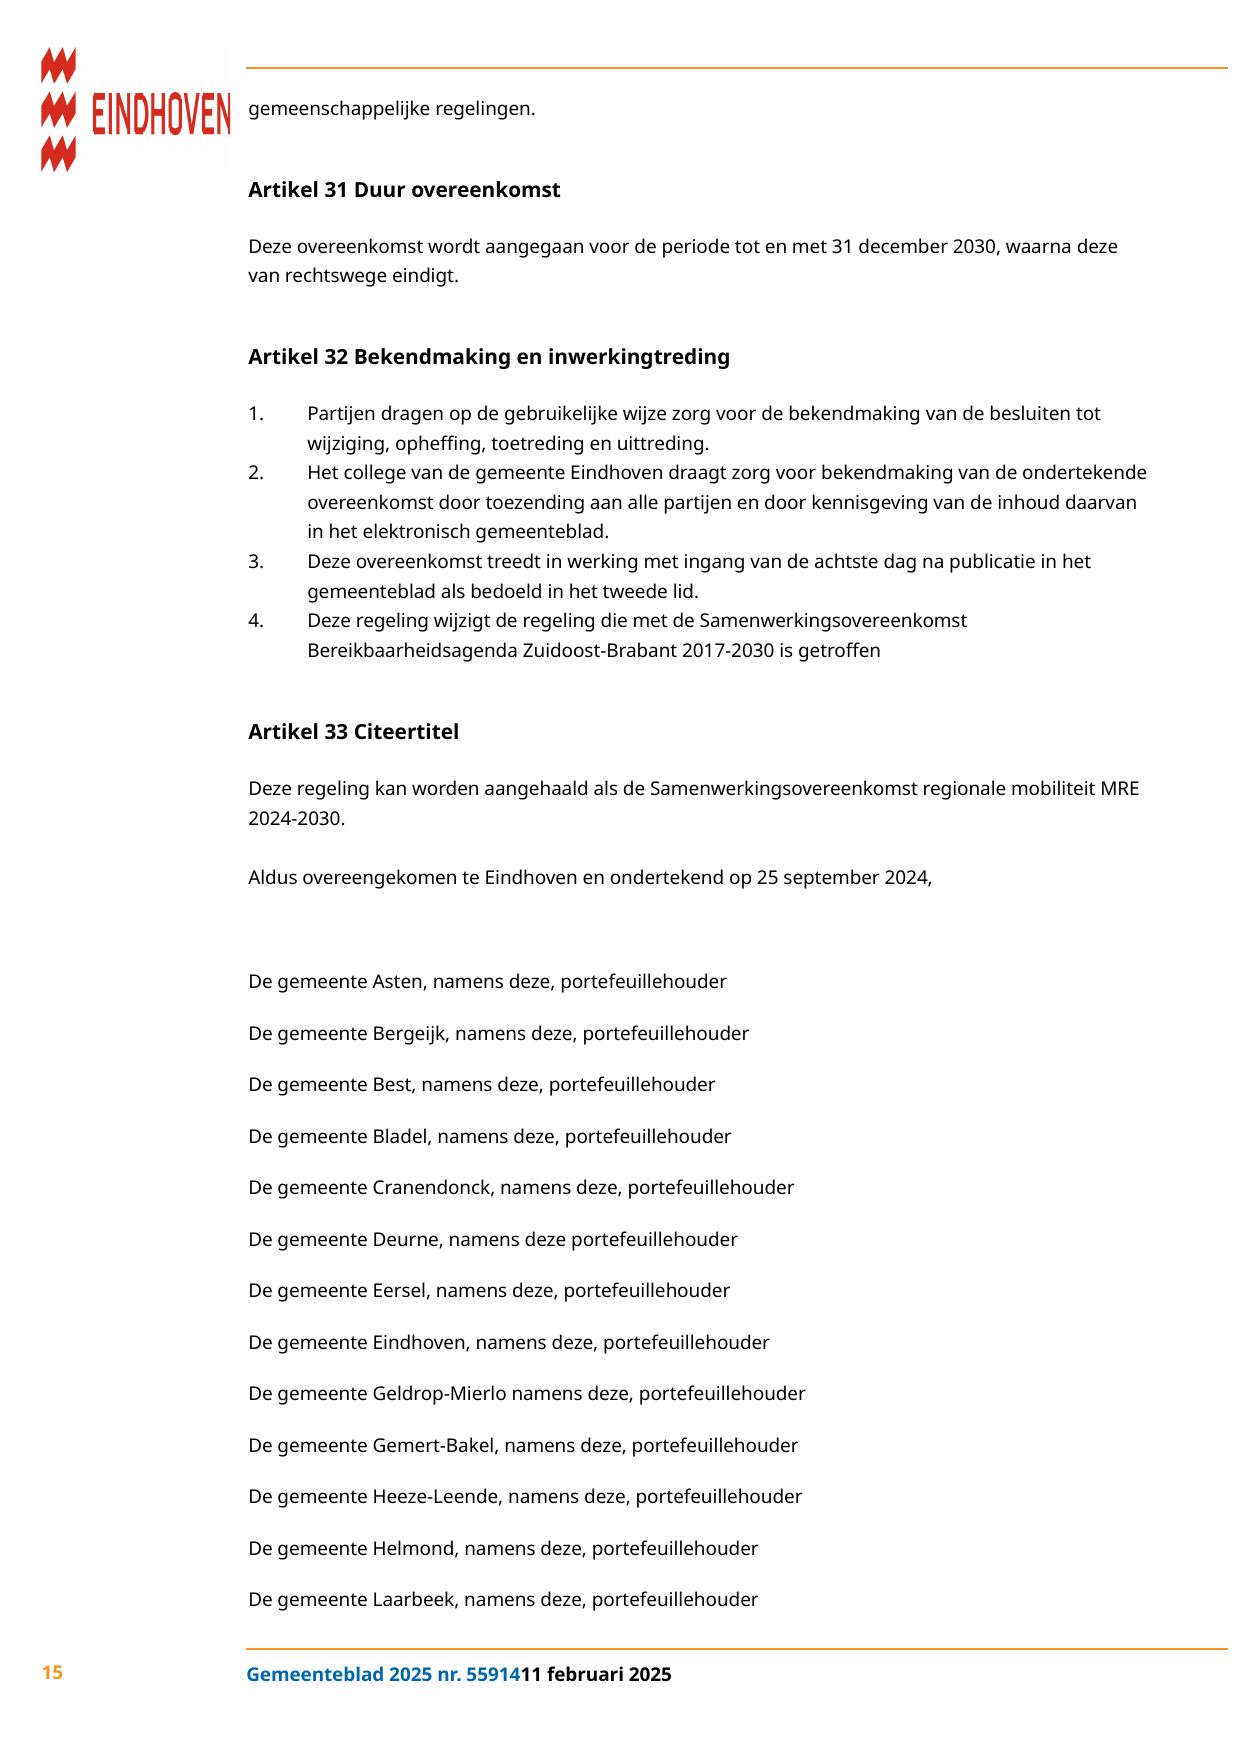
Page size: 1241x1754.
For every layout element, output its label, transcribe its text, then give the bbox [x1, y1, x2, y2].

text De gemeente Heeze-Leende, namens deze, portefeuillehouder [248, 1483, 1152, 1509]
text De gemeente Eindhoven, namens deze, portefeuillehouder [248, 1329, 1152, 1354]
text De gemeente Bladel, namens deze, portefeuillehouder [248, 1123, 1152, 1149]
text De gemeente Deurne, namens deze portefeuillehouder [248, 1226, 1152, 1252]
text De gemeente Asten, namens deze, portefeuillehouder [248, 969, 1152, 994]
text De gemeente Best, namens deze, portefeuillehouder [248, 1072, 1152, 1097]
text De gemeente Bergeijk, namens deze, portefeuillehouder [248, 1020, 1152, 1046]
text Deze regeling kan worden aangehaald als de Samenwerkingsovereenkomst regionale mobiliteit MRE 2024-2030. [248, 775, 1152, 830]
text Artikel 31 Duur overeenkomst [248, 175, 1152, 203]
text De gemeente Cranendonck, namens deze, portefeuillehouder [248, 1174, 1152, 1200]
text Deze overeenkomst wordt aangegaan voor de periode tot en met 31 december 2030, waarna deze van rechtswege eindigt. [248, 233, 1152, 288]
list Partijen dragen op de gebruikelijke wijze zorg voor de bekendmaking van de besluiten tot wijziging, opheffing, toetreding en uittreding. [248, 400, 1152, 456]
text De gemeente Gemert-Bakel, namens deze, portefeuillehouder [248, 1432, 1152, 1457]
text De gemeente Laarbeek, namens deze, portefeuillehouder [248, 1586, 1152, 1612]
text gemeenschappelijke regelingen. [248, 95, 1152, 121]
list Deze regeling wijzigt de regeling die met de Samenwerkingsovereenkomst Bereikbaarheidsagenda Zuidoost-Brabant 2017-2030 is getroffen [248, 607, 1152, 663]
text De gemeente Eersel, namens deze, portefeuillehouder [248, 1277, 1152, 1303]
text Artikel 32 Bekendmaking en inwerkingtreding [248, 342, 1152, 371]
text Aldus overeengekomen te Eindhoven en ondertekend op 25 september 2024, [248, 864, 1152, 889]
text De gemeente Geldrop-Mierlo namens deze, portefeuillehouder [248, 1380, 1152, 1406]
list Deze overeenkomst treedt in werking met ingang van de achtste dag na publicatie in het gemeenteblad als bedoeld in het tweede lid. [248, 548, 1152, 604]
text Artikel 33 Citeertitel [248, 717, 1152, 746]
text De gemeente Helmond, namens deze, portefeuillehouder [248, 1535, 1152, 1560]
picture [41, 47, 231, 172]
list Het college van de gemeente Eindhoven draagt zorg voor bekendmaking van de ondertekende overeenkomst door toezending aan alle partijen en door kennisgeving van de inhoud daarvan in het elektronisch gemeenteblad. [248, 459, 1152, 544]
